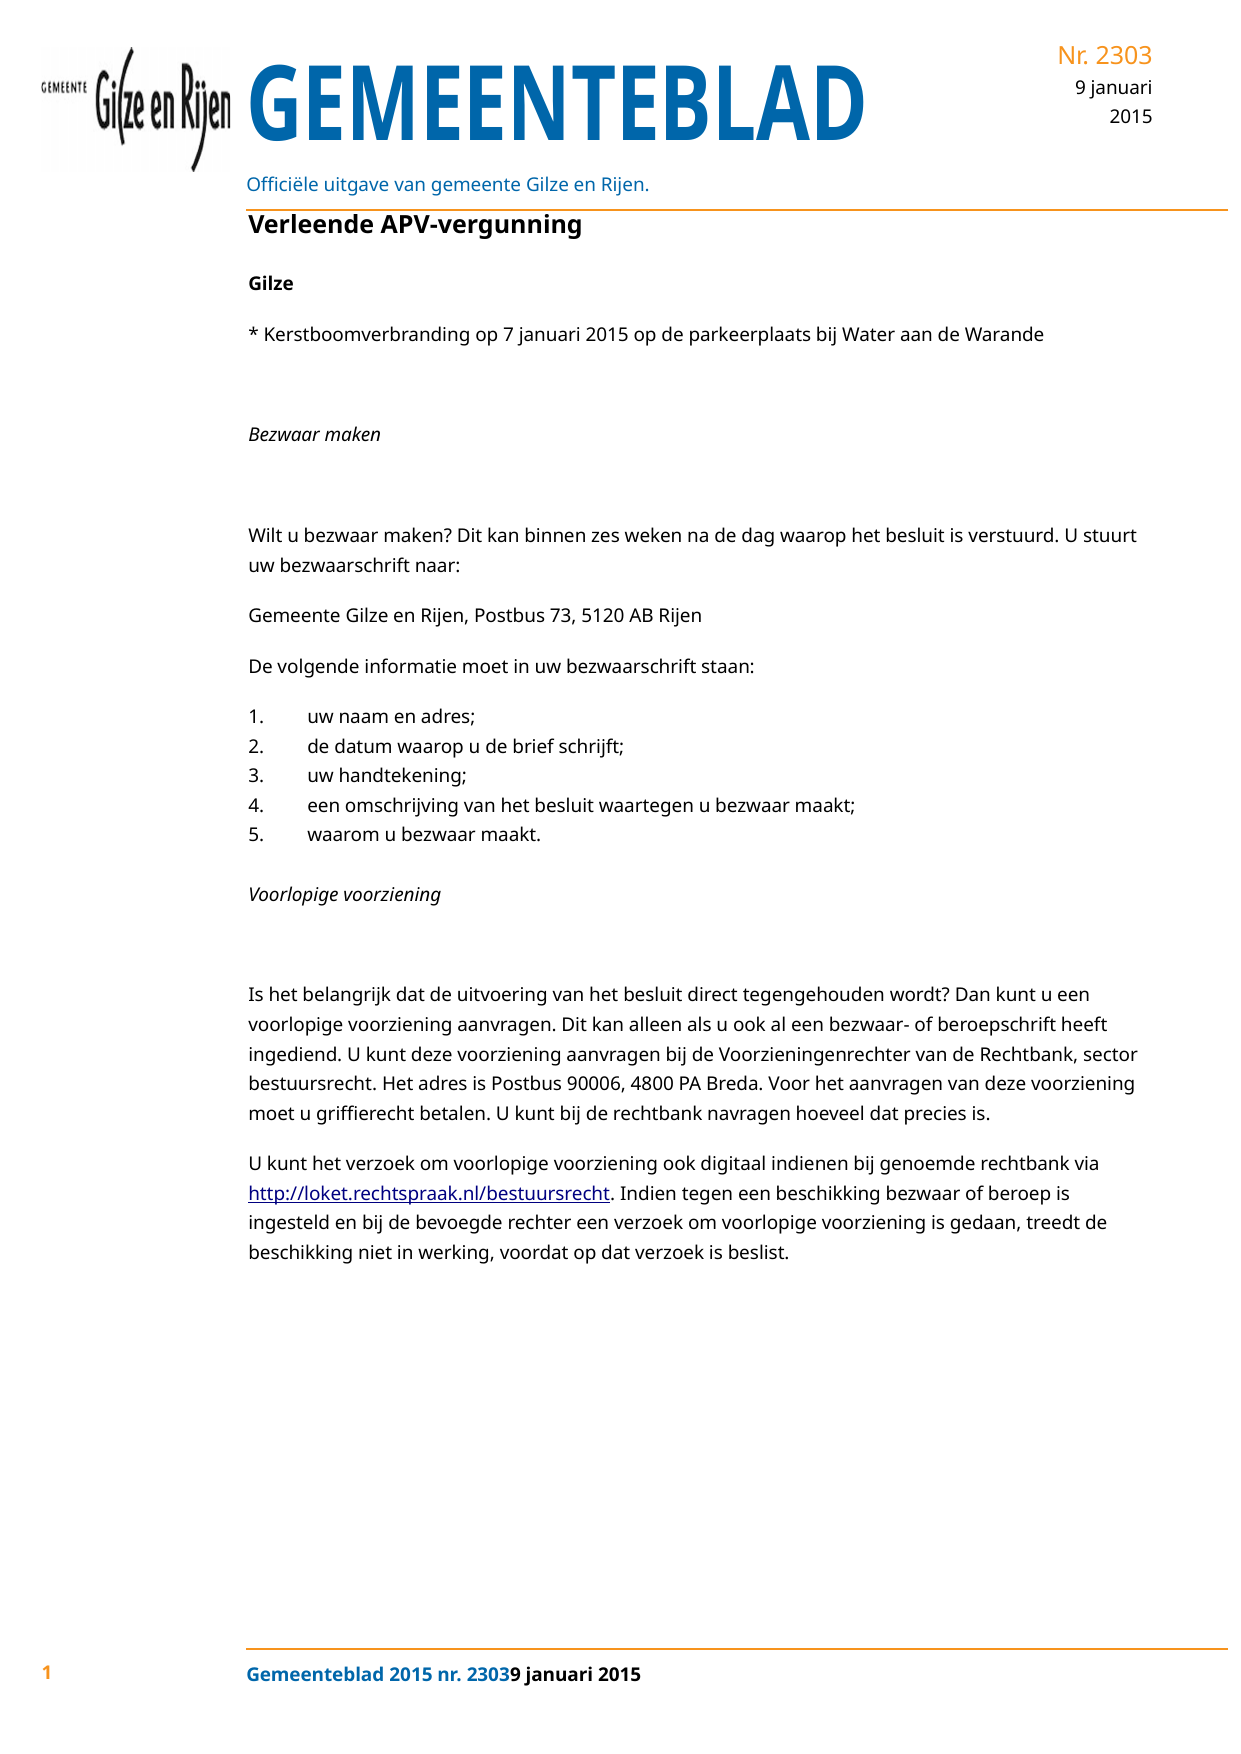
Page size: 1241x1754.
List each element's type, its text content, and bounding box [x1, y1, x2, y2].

text U kunt het verzoek om voorlopige voorziening ook digitaal indienen bij genoemde rechtbank via http://loket.rechtspraak.nl/bestuursrecht. Indien tegen een beschikking bezwaar of beroep is ingesteld en bij de bevoegde rechter een verzoek om voorlopige voorziening is gedaan, treedt de beschikking niet in werking, voordat op dat verzoek is beslist. [248, 1150, 1152, 1265]
list uw handtekening; [248, 762, 1152, 788]
text * Kerstboomverbranding op 7 januari 2015 op de parkeerplaats bij Water aan de Warande [248, 321, 1152, 346]
text Verleende APV-vergunning [248, 211, 1152, 241]
text Gilze [248, 270, 1152, 296]
text Bezwaar maken [248, 422, 1152, 447]
list uw naam en adres; [248, 703, 1152, 729]
text Gemeente Gilze en Rijen, Postbus 73, 5120 AB Rijen [248, 602, 1152, 628]
list waarom u bezwaar maakt. [248, 822, 1152, 847]
list de datum waarop u de brief schrijft; [248, 733, 1152, 758]
text Wilt u bezwaar maken? Dit kan binnen zes weken na de dag waarop het besluit is verstuurd. U stuurt uw bezwaarschrift naar: [248, 522, 1152, 578]
text Is het belangrijk dat de uitvoering van het besluit direct tegengehouden wordt? Dan kunt u een voorlopige voorziening aanvragen. Dit kan alleen als u ook al een bezwaar- of beroepschrift heeft ingediend. U kunt deze voorziening aanvragen bij de Voorzieningenrechter van de Rechtbank, sector bestuursrecht. Het adres is Postbus 90006, 4800 PA Breda. Voor het aanvragen van deze voorziening moet u griffierecht betalen. U kunt bij de rechtbank navragen hoeveel dat precies is. [248, 982, 1152, 1126]
picture [41, 47, 231, 172]
text Voorlopige voorziening [248, 881, 1152, 906]
list een omschrijving van het besluit waartegen u bezwaar maakt; [248, 792, 1152, 818]
text De volgende informatie moet in uw bezwaarschrift staan: [248, 653, 1152, 678]
